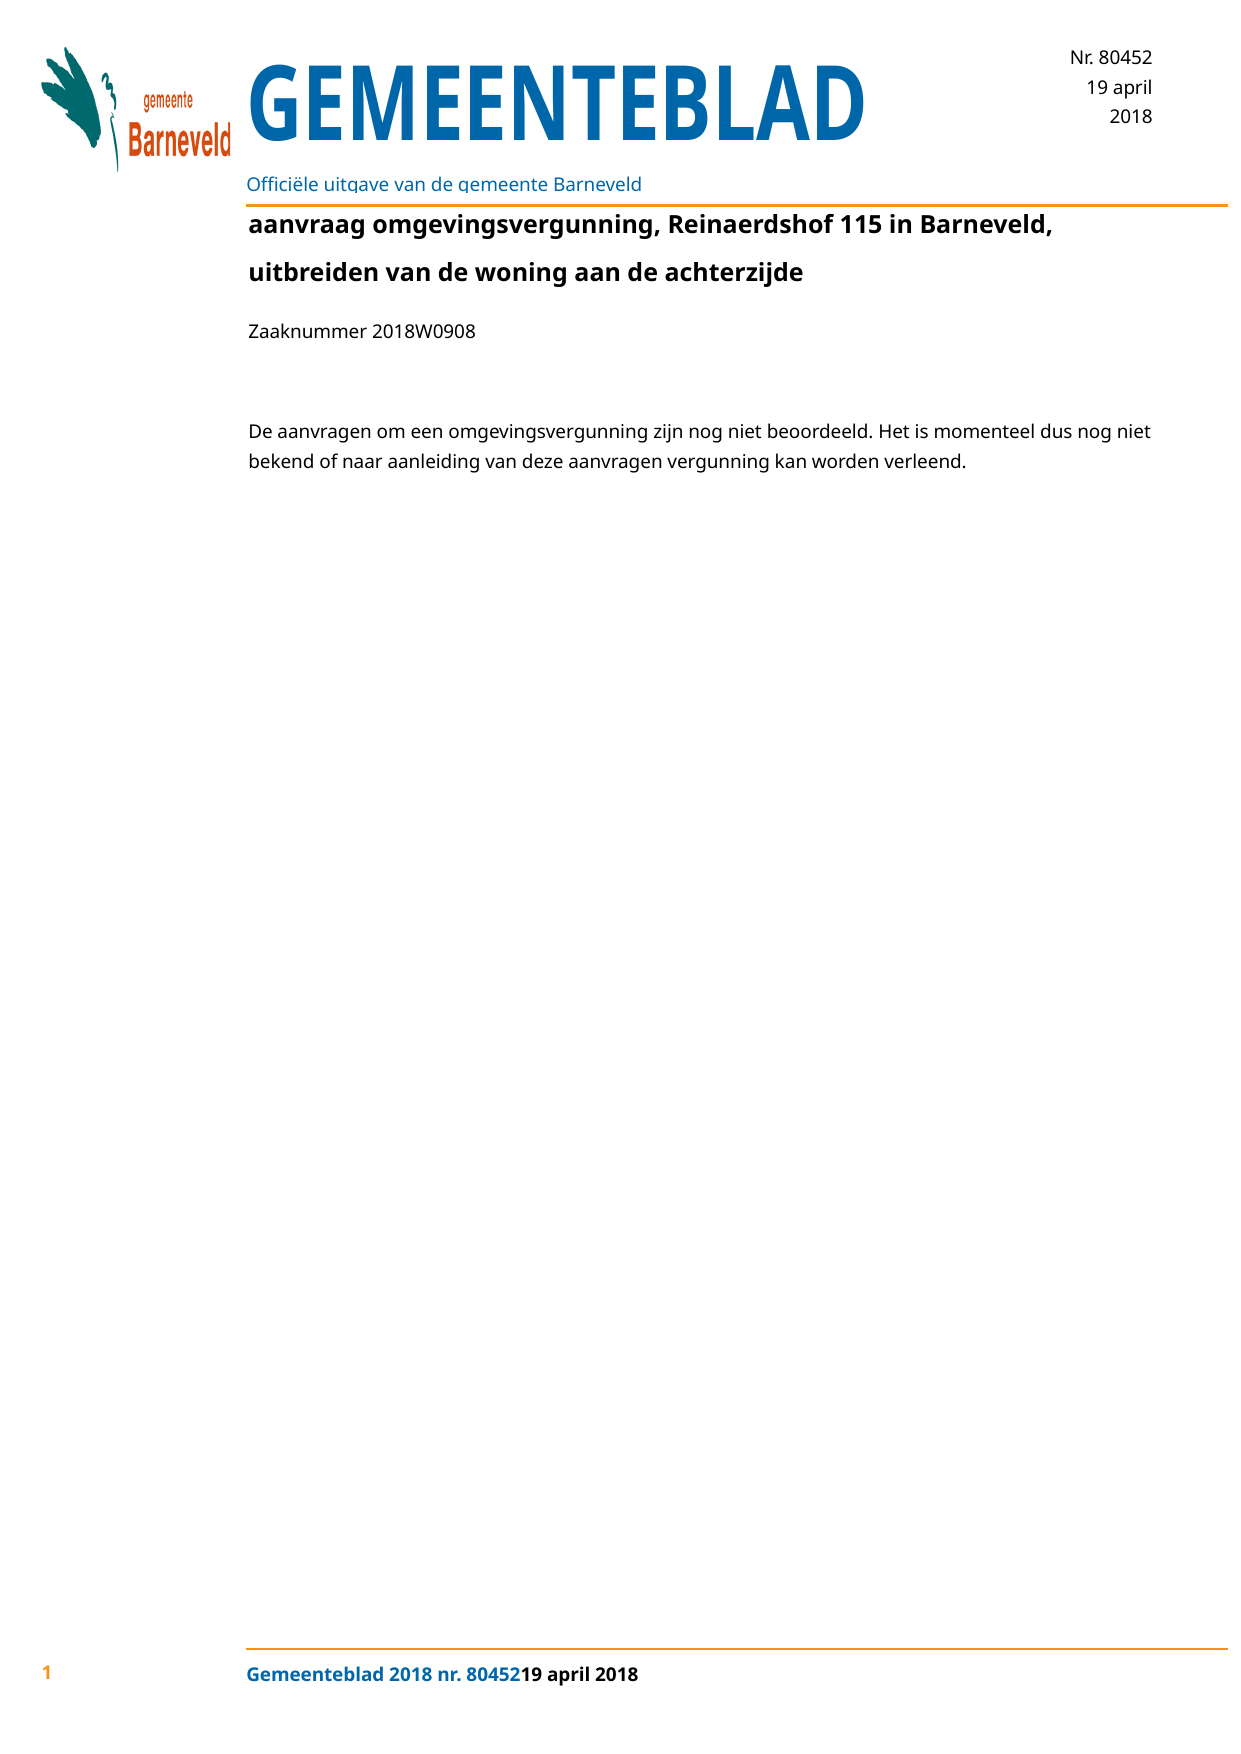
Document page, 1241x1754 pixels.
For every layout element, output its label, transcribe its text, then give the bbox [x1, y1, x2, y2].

picture [41, 47, 231, 172]
text Zaaknummer 2018W0908 [248, 318, 1152, 344]
text De aanvragen om een omgevingsvergunning zijn nog niet beoordeeld. Het is momenteel dus nog niet bekend of naar aanleiding van deze aanvragen vergunning kan worden verleend. [248, 419, 1152, 474]
text aanvraag omgevingsvergunning, Reinaerdshof 115 in Barneveld, uitbreiden van de woning aan de achterzijde [248, 207, 1152, 288]
